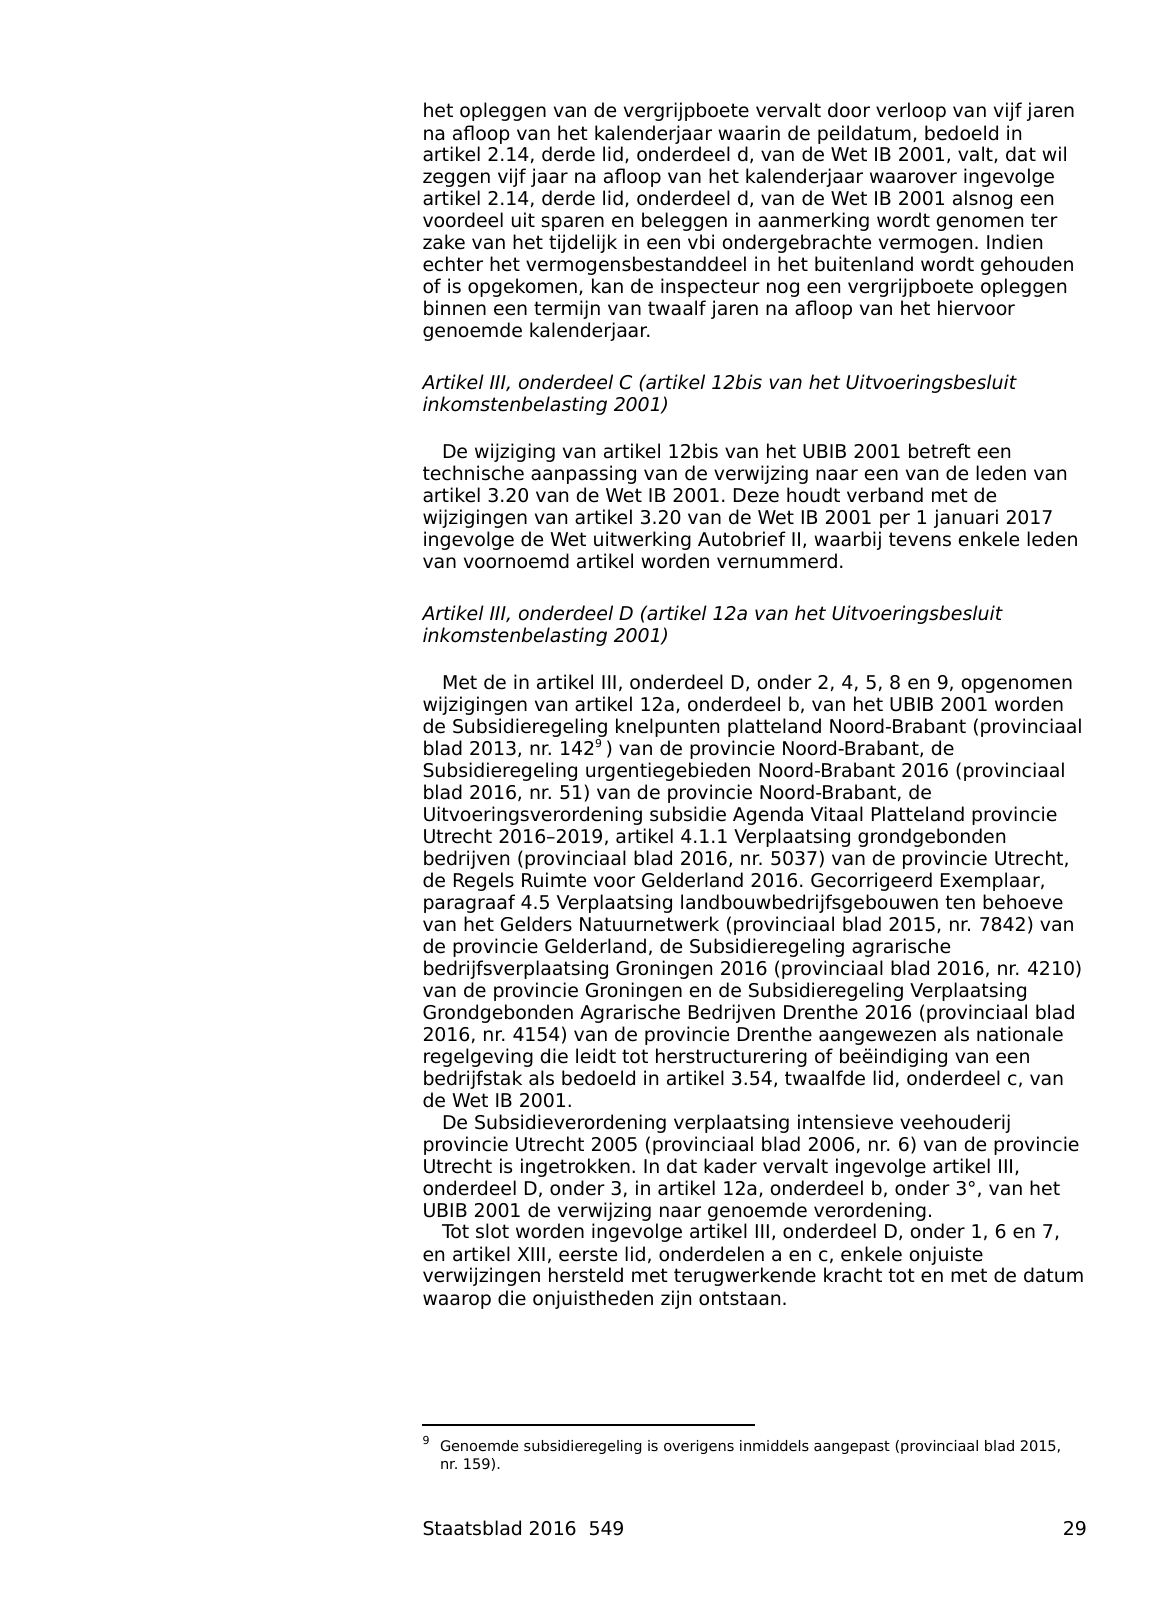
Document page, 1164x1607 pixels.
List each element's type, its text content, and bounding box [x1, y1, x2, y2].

text Tot slot worden ingevolge artikel III, onderdeel D, onder 1, 6 en 7, en artikel XIII, eerste lid, onderdelen a en c, enkele onjuiste verwijzingen hersteld met terugwerkende kracht tot en met de datum waarop die onjuistheden zijn ontstaan. [422, 1221, 1087, 1309]
text het opleggen van de vergrijpboete vervalt door verloop van vijf jaren na afloop van het kalenderjaar waarin de peildatum, bedoeld in artikel 2.14, derde lid, onderdeel d, van de Wet IB 2001, valt, dat wil zeggen vijf jaar na afloop van het kalenderjaar waarover ingevolge artikel 2.14, derde lid, onderdeel d, van de Wet IB 2001 alsnog een voordeel uit sparen en beleggen in aanmerking wordt genomen ter zake van het tijdelijk in een vbi ondergebrachte vermogen. Indien echter het vermogensbestanddeel in het buitenland wordt gehouden of is opgekomen, kan de inspecteur nog een vergrijpboete opleggen binnen een termijn van twaalf jaren na afloop van het hiervoor genoemde kalenderjaar. [422, 100, 1087, 342]
subtitle Artikel III, onderdeel D (artikel 12a van het Uitvoeringsbesluit inkomstenbelasting 2001) [422, 603, 1087, 647]
text De Subsidieverordening verplaatsing intensieve veehouderij provincie Utrecht 2005 (provinciaal blad 2006, nr. 6) van de provincie Utrecht is ingetrokken. In dat kader vervalt ingevolge artikel III, onderdeel D, onder 3, in artikel 12a, onderdeel b, onder 3°, van het UBIB 2001 de verwijzing naar genoemde verordening. [422, 1112, 1087, 1221]
text Met de in artikel III, onderdeel D, onder 2, 4, 5, 8 en 9, opgenomen wijzigingen van artikel 12a, onderdeel b, van het UBIB 2001 worden de Subsidieregeling knelpunten platteland Noord-Brabant (provinciaal blad 2013, nr. 142) van de provincie Noord-Brabant, de Subsidieregeling urgentiegebieden Noord-Brabant 2016 (provinciaal blad 2016, nr. 51) van de provincie Noord-Brabant, de Uitvoeringsverordening subsidie Agenda Vitaal Platteland provincie Utrecht 2016–2019, artikel 4.1.1 Verplaatsing grondgebonden bedrijven (provinciaal blad 2016, nr. 5037) van de provincie Utrecht, de Regels Ruimte voor Gelderland 2016. Gecorrigeerd Exemplaar, paragraaf 4.5 Verplaatsing landbouwbedrijfsgebouwen ten behoeve van het Gelders Natuurnetwerk (provinciaal blad 2015, nr. 7842) van de provincie Gelderland, de Subsidieregeling agrarische bedrijfsverplaatsing Groningen 2016 (provinciaal blad 2016, nr. 4210) van de provincie Groningen en de Subsidieregeling Verplaatsing Grondgebonden Agrarische Bedrijven Drenthe 2016 (provinciaal blad 2016, nr. 4154) van de provincie Drenthe aangewezen als nationale regelgeving die leidt tot herstructurering of beëindiging van een bedrijfstak als bedoeld in artikel 3.54, twaalfde lid, onderdeel c, van de Wet IB 2001. [422, 672, 1087, 1112]
text Genoemde subsidieregeling is overigens inmiddels aangepast (provinciaal blad 2015, nr. 159). [422, 1434, 1087, 1473]
subtitle Artikel III, onderdeel C (artikel 12bis van het Uitvoeringsbesluit inkomstenbelasting 2001) [422, 372, 1087, 416]
text De wijziging van artikel 12bis van het UBIB 2001 betreft een technische aanpassing van de verwijzing naar een van de leden van artikel 3.20 van de Wet IB 2001. Deze houdt verband met de wijzigingen van artikel 3.20 van de Wet IB 2001 per 1 januari 2017 ingevolge de Wet uitwerking Autobrief II, waarbij tevens enkele leden van voornoemd artikel worden vernummerd. [422, 441, 1087, 573]
